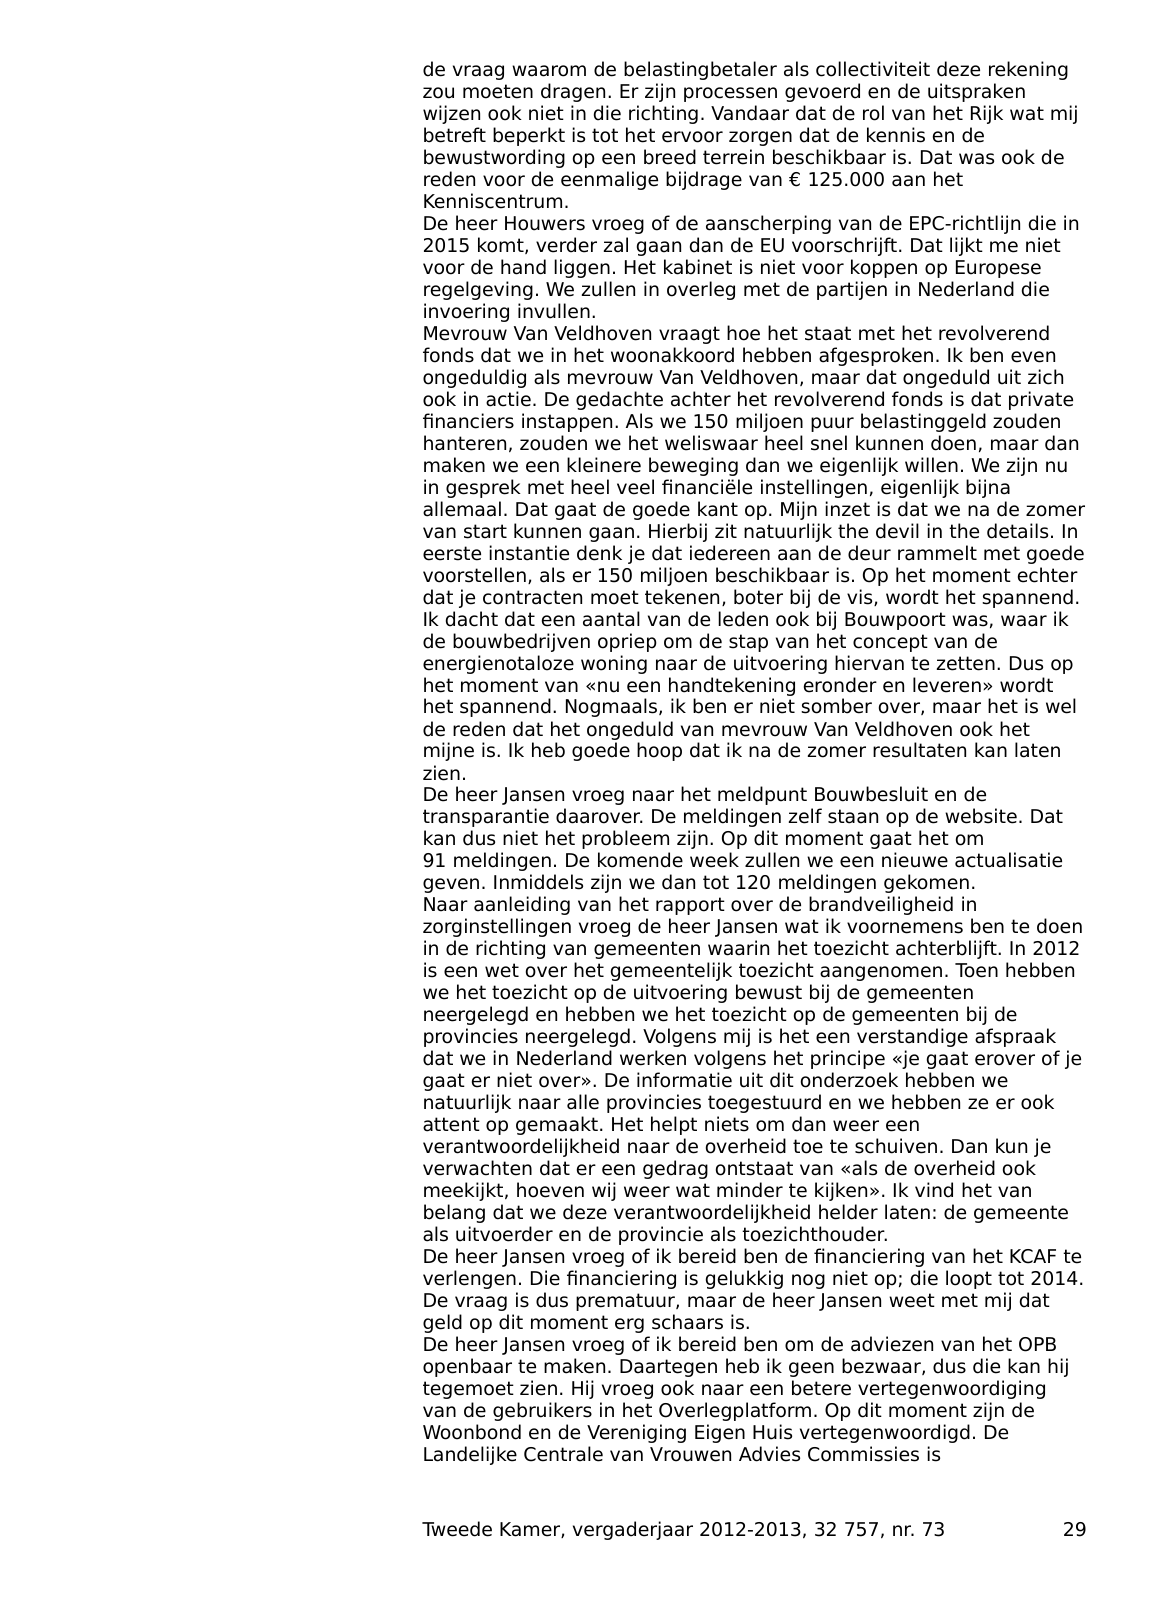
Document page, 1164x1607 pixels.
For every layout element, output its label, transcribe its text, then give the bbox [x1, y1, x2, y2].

text Naar aanleiding van het rapport over de brandveiligheid in zorginstellingen vroeg de heer Jansen wat ik voornemens ben te doen in de richting van gemeenten waarin het toezicht achterblijft. In 2012 is een wet over het gemeentelijk toezicht aangenomen. Toen hebben we het toezicht op de uitvoering bewust bij de gemeenten neergelegd en hebben we het toezicht op de gemeenten bij de provincies neergelegd. Volgens mij is het een verstandige afspraak dat we in Nederland werken volgens het principe «je gaat erover of je gaat er niet over». De informatie uit dit onderzoek hebben we natuurlijk naar alle provincies toegestuurd en we hebben ze er ook attent op gemaakt. Het helpt niets om dan weer een verantwoordelijkheid naar de overheid toe te schuiven. Dan kun je verwachten dat er een gedrag ontstaat van «als de overheid ook meekijkt, hoeven wij weer wat minder te kijken». Ik vind het van belang dat we deze verantwoordelijkheid helder laten: de gemeente als uitvoerder en de provincie als toezichthouder. [422, 894, 1087, 1246]
text De heer Jansen vroeg naar het meldpunt Bouwbesluit en de transparantie daarover. De meldingen zelf staan op de website. Dat kan dus niet het probleem zijn. Op dit moment gaat het om 91 meldingen. De komende week zullen we een nieuwe actualisatie geven. Inmiddels zijn we dan tot 120 meldingen gekomen. [422, 784, 1087, 894]
text Mevrouw Van Veldhoven vraagt hoe het staat met het revolverend fonds dat we in het woonakkoord hebben afgesproken. Ik ben even ongeduldig als mevrouw Van Veldhoven, maar dat ongeduld uit zich ook in actie. De gedachte achter het revolverend fonds is dat private financiers instappen. Als we 150 miljoen puur belastinggeld zouden hanteren, zouden we het weliswaar heel snel kunnen doen, maar dan maken we een kleinere beweging dan we eigenlijk willen. We zijn nu in gesprek met heel veel financiële instellingen, eigenlijk bijna allemaal. Dat gaat de goede kant op. Mijn inzet is dat we na de zomer van start kunnen gaan. Hierbij zit natuurlijk the devil in the details. In eerste instantie denk je dat iedereen aan de deur rammelt met goede voorstellen, als er 150 miljoen beschikbaar is. Op het moment echter dat je contracten moet tekenen, boter bij de vis, wordt het spannend. Ik dacht dat een aantal van de leden ook bij Bouwpoort was, waar ik de bouwbedrijven opriep om de stap van het concept van de energienotaloze woning naar de uitvoering hiervan te zetten. Dus op het moment van «nu een handtekening eronder en leveren» wordt het spannend. Nogmaals, ik ben er niet somber over, maar het is wel de reden dat het ongeduld van mevrouw Van Veldhoven ook het mijne is. Ik heb goede hoop dat ik na de zomer resultaten kan laten zien. [422, 323, 1087, 784]
text De heer Jansen vroeg of ik bereid ben de financiering van het KCAF te verlengen. Die financiering is gelukkig nog niet op; die loopt tot 2014. De vraag is dus prematuur, maar de heer Jansen weet met mij dat geld op dit moment erg schaars is. [422, 1246, 1087, 1334]
text de vraag waarom de belastingbetaler als collectiviteit deze rekening zou moeten dragen. Er zijn processen gevoerd en de uitspraken wijzen ook niet in die richting. Vandaar dat de rol van het Rijk wat mij betreft beperkt is tot het ervoor zorgen dat de kennis en de bewustwording op een breed terrein beschikbaar is. Dat was ook de reden voor de eenmalige bijdrage van € 125.000 aan het Kenniscentrum. [422, 59, 1087, 213]
text De heer Houwers vroeg of de aanscherping van de EPC-richtlijn die in 2015 komt, verder zal gaan dan de EU voorschrijft. Dat lijkt me niet voor de hand liggen. Het kabinet is niet voor koppen op Europese regelgeving. We zullen in overleg met de partijen in Nederland die invoering invullen. [422, 213, 1087, 323]
text De heer Jansen vroeg of ik bereid ben om de adviezen van het OPB openbaar te maken. Daartegen heb ik geen bezwaar, dus die kan hij tegemoet zien. Hij vroeg ook naar een betere vertegenwoordiging van de gebruikers in het Overlegplatform. Op dit moment zijn de Woonbond en de Vereniging Eigen Huis vertegenwoordigd. De Landelijke Centrale van Vrouwen Advies Commissies is [422, 1334, 1087, 1466]
